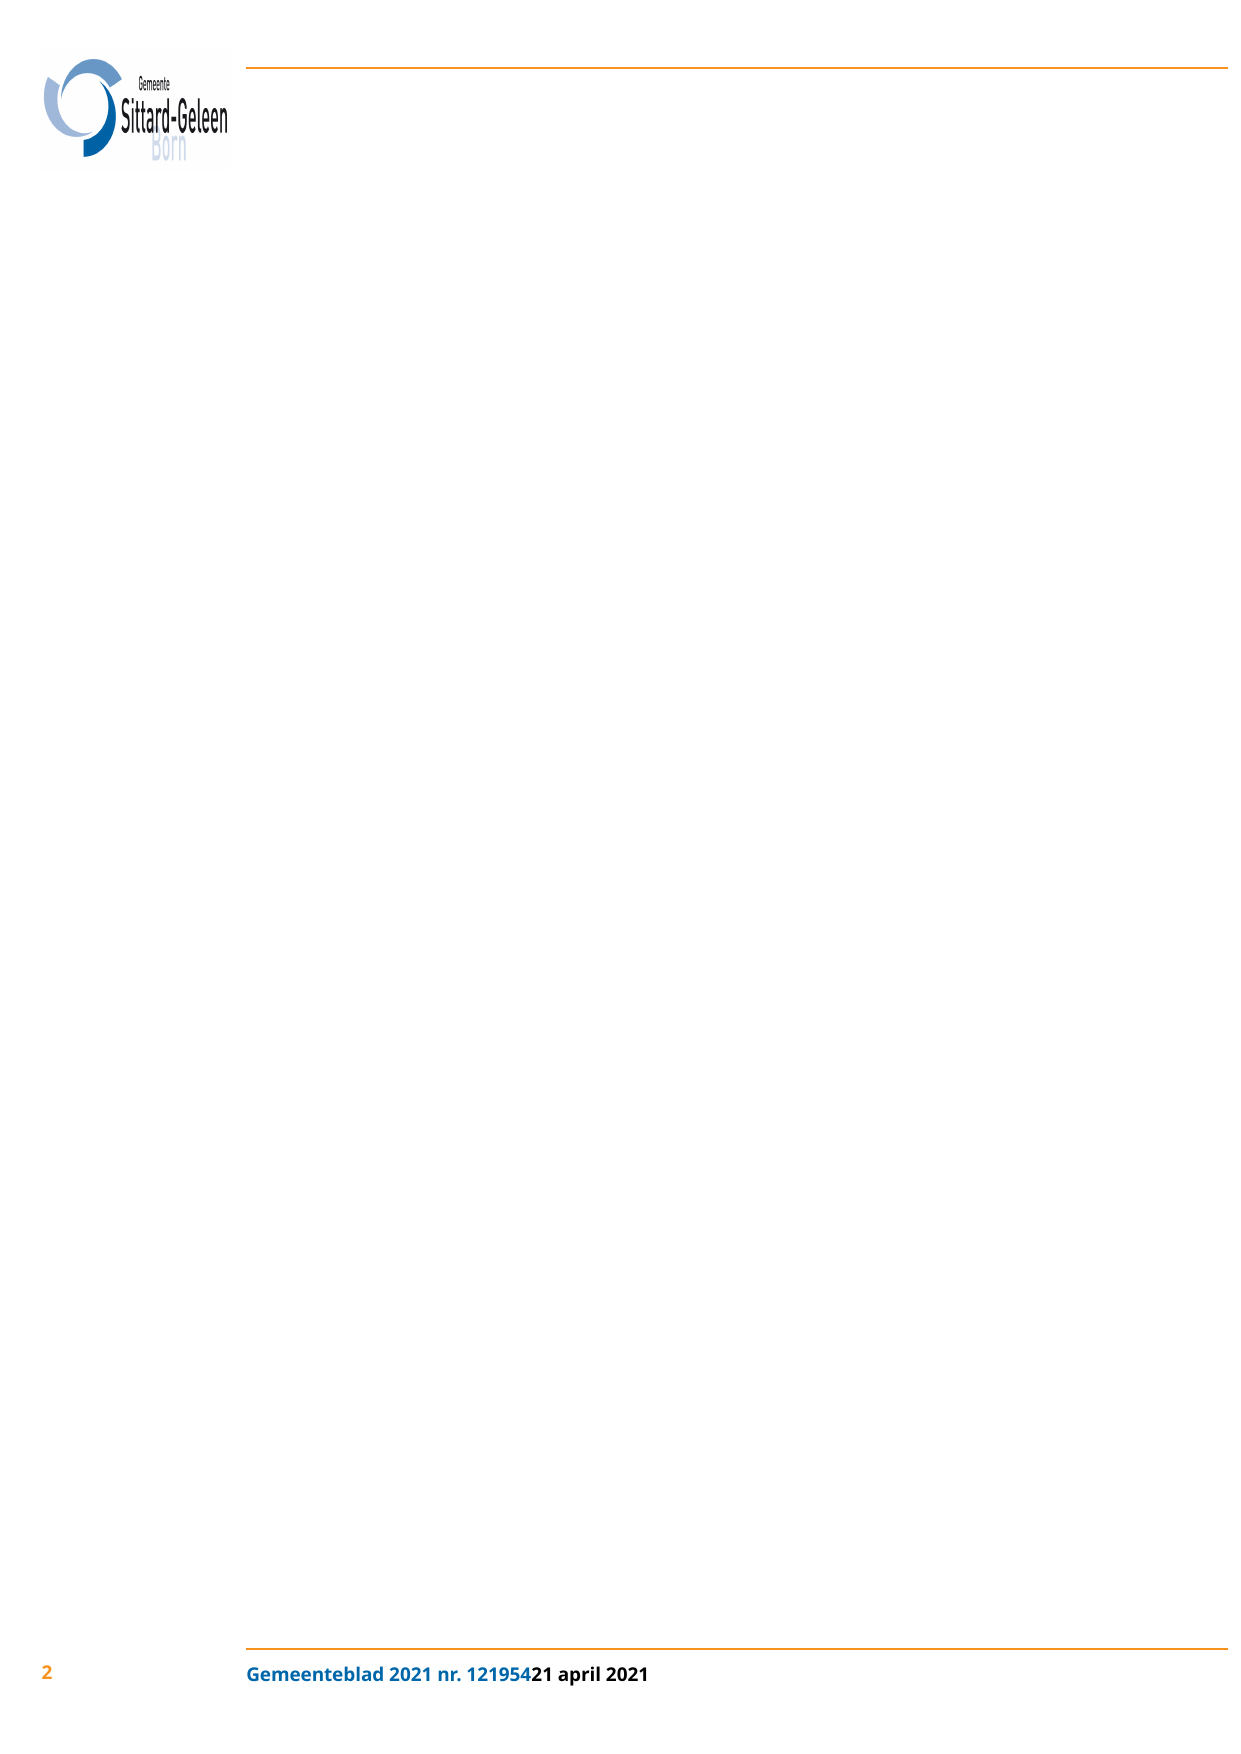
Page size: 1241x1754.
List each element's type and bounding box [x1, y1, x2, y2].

picture [41, 47, 231, 172]
